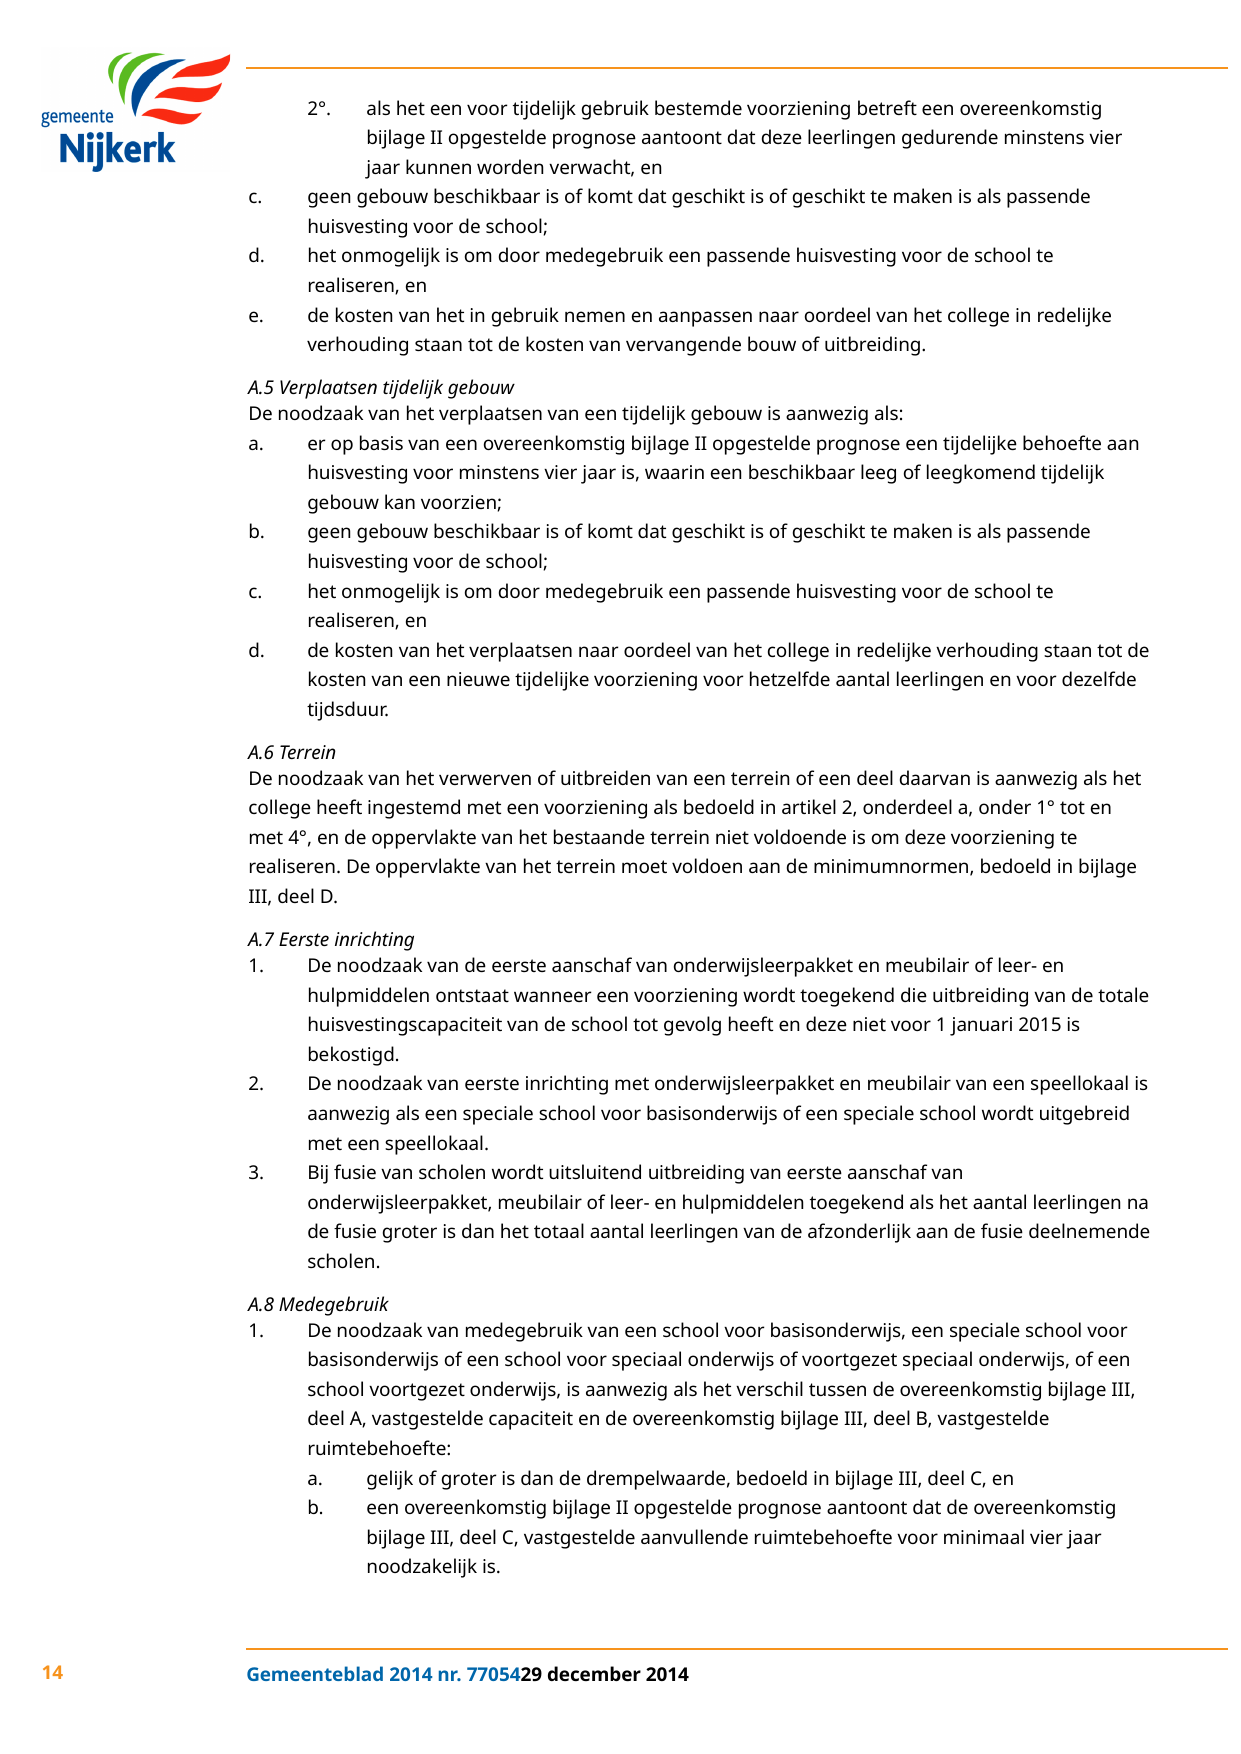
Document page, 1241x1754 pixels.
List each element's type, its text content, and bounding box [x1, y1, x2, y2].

list De noodzaak van eerste inrichting met onderwijsleerpakket en meubilair van een speellokaal is aanwezig als een speciale school voor basisonderwijs of een speciale school wordt uitgebreid met een speellokaal. [248, 1071, 1152, 1155]
list er op basis van een overeenkomstig bijlage II opgestelde prognose een tijdelijke behoefte aan huisvesting voor minstens vier jaar is, waarin een beschikbaar leeg of leegkomend tijdelijk gebouw kan voorzien; [248, 430, 1152, 515]
text A.5 Verplaatsen tijdelijk gebouw [248, 374, 1152, 400]
text A.7 Eerste inrichting [248, 926, 1152, 952]
list als het een voor tijdelijk gebruik bestemde voorziening betreft een overeenkomstig bijlage II opgestelde prognose aantoont dat deze leerlingen gedurende minstens vier jaar kunnen worden verwacht, en [307, 95, 1152, 180]
text De noodzaak van het verwerven of uitbreiden van een terrein of een deel daarvan is aanwezig als het college heeft ingestemd met een voorziening als bedoeld in artikel 2, onderdeel a, onder 1° tot en met 4°, en de oppervlakte van het bestaande terrein niet voldoende is om deze voorziening te realiseren. De oppervlakte van het terrein moet voldoen aan de minimumnormen, bedoeld in bijlage III, deel D. [248, 765, 1152, 909]
list Bij fusie van scholen wordt uitsluitend uitbreiding van eerste aanschaf van onderwijsleerpakket, meubilair of leer- en hulpmiddelen toegekend als het aantal leerlingen na de fusie groter is dan het totaal aantal leerlingen van de afzonderlijk aan de fusie deelnemende scholen. [248, 1159, 1152, 1274]
list gelijk of groter is dan de drempelwaarde, bedoeld in bijlage III, deel C, en [307, 1465, 1152, 1491]
picture [41, 47, 231, 172]
list het onmogelijk is om door medegebruik een passende huisvesting voor de school te realiseren, en [248, 578, 1152, 633]
list geen gebouw beschikbaar is of komt dat geschikt is of geschikt te maken is als passende huisvesting voor de school; [248, 519, 1152, 574]
text De noodzaak van het verplaatsen van een tijdelijk gebouw is aanwezig als: [248, 400, 1152, 426]
text A.8 Medegebruik [248, 1291, 1152, 1317]
list het onmogelijk is om door medegebruik een passende huisvesting voor de school te realiseren, en [248, 243, 1152, 298]
list een overeenkomstig bijlage II opgestelde prognose aantoont dat de overeenkomstig bijlage III, deel C, vastgestelde aanvullende ruimtebehoefte voor minimaal vier jaar noodzakelijk is. [307, 1494, 1152, 1579]
list De noodzaak van de eerste aanschaf van onderwijsleerpakket en meubilair of leer- en hulpmiddelen ontstaat wanneer een voorziening wordt toegekend die uitbreiding van de totale huisvestingscapaciteit van de school tot gevolg heeft en deze niet voor 1 januari 2015 is bekostigd. [248, 952, 1152, 1067]
list de kosten van het verplaatsen naar oordeel van het college in redelijke verhouding staan tot de kosten van een nieuwe tijdelijke voorziening voor hetzelfde aantal leerlingen en voor dezelfde tijdsduur. [248, 637, 1152, 722]
list De noodzaak van medegebruik van een school voor basisonderwijs, een speciale school voor basisonderwijs of een school voor speciaal onderwijs of voortgezet speciaal onderwijs, of een school voortgezet onderwijs, is aanwezig als het verschil tussen de overeenkomstig bijlage III, deel A, vastgestelde capaciteit en de overeenkomstig bijlage III, deel B, vastgestelde ruimtebehoefte: [248, 1317, 1152, 1461]
list geen gebouw beschikbaar is of komt dat geschikt is of geschikt te maken is als passende huisvesting voor de school; [248, 183, 1152, 239]
text A.6 Terrein [248, 739, 1152, 765]
list de kosten van het in gebruik nemen en aanpassen naar oordeel van het college in redelijke verhouding staan tot de kosten van vervangende bouw of uitbreiding. [248, 302, 1152, 357]
